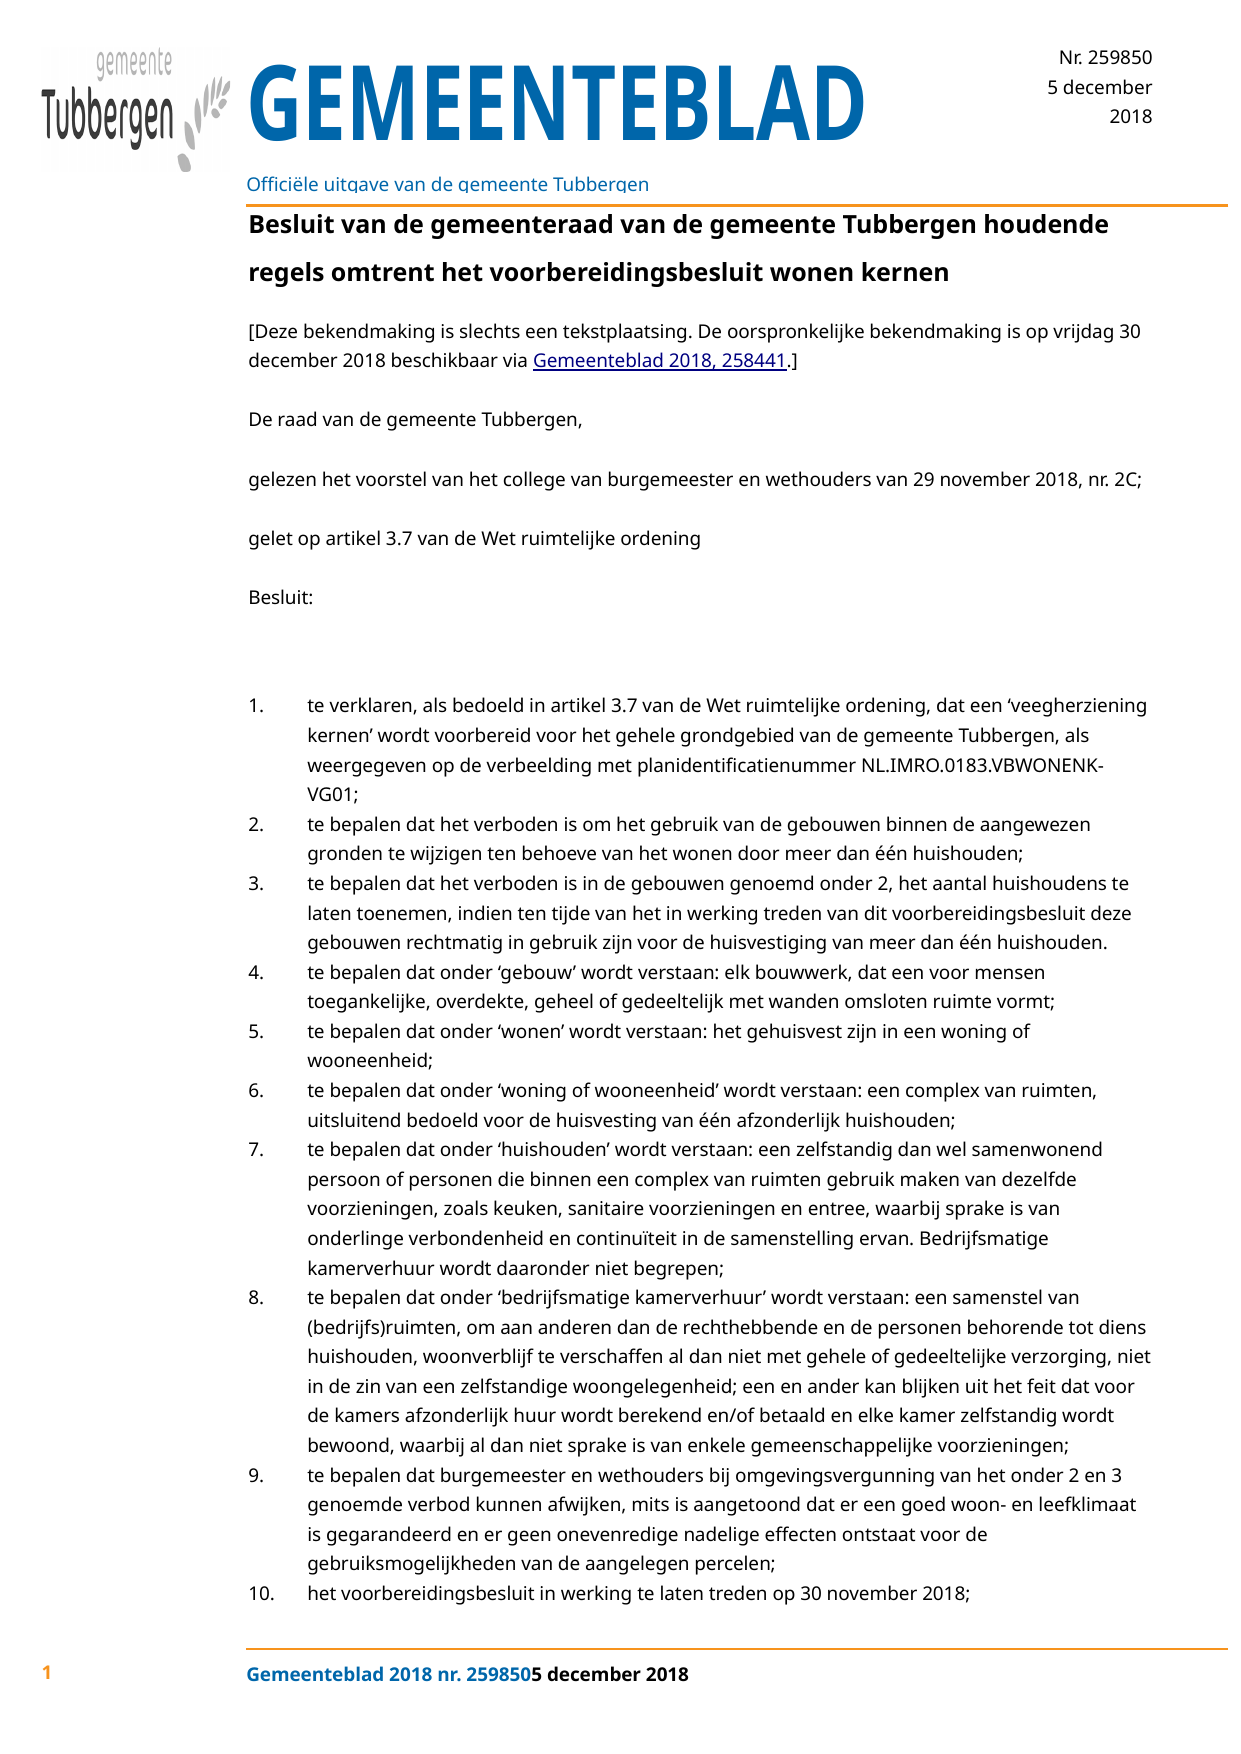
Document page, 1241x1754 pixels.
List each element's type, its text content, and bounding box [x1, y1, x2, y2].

list te bepalen dat onder ‘woning of wooneenheid’ wordt verstaan: een complex van ruimten, uitsluitend bedoeld voor de huisvesting van één afzonderlijk huishouden; [248, 1077, 1152, 1132]
list te bepalen dat onder ‘wonen’ wordt verstaan: het gehuisvest zijn in een woning of wooneenheid; [248, 1018, 1152, 1073]
text De raad van de gemeente Tubbergen, [248, 407, 1152, 432]
list het voorbereidingsbesluit in werking te laten treden op 30 november 2018; [248, 1580, 1152, 1606]
text Besluit: [248, 584, 1152, 610]
list te bepalen dat het verboden is om het gebruik van de gebouwen binnen de aangewezen gronden te wijzigen ten behoeve van het wonen door meer dan één huishouden; [248, 811, 1152, 866]
list te bepalen dat burgemeester en wethouders bij omgevingsvergunning van het onder 2 en 3 genoemde verbod kunnen afwijken, mits is aangetoond dat er een goed woon- en leefklimaat is gegarandeerd en er geen onevenredige nadelige effecten ontstaat voor de gebruiksmogelijkheden van de aangelegen percelen; [248, 1462, 1152, 1576]
list te bepalen dat onder ‘gebouw’ wordt verstaan: elk bouwwerk, dat een voor mensen toegankelijke, overdekte, geheel of gedeeltelijk met wanden omsloten ruimte vormt; [248, 959, 1152, 1014]
text gelet op artikel 3.7 van de Wet ruimtelijke ordening [248, 525, 1152, 551]
list te bepalen dat onder ‘huishouden’ wordt verstaan: een zelfstandig dan wel samenwonend persoon of personen die binnen een complex van ruimten gebruik maken van dezelfde voorzieningen, zoals keuken, sanitaire voorzieningen en entree, waarbij sprake is van onderlinge verbondenheid en continuïteit in de samenstelling ervan. Bedrijfsmatige kamerverhuur wordt daaronder niet begrepen; [248, 1136, 1152, 1280]
text gelezen het voorstel van het college van burgemeester en wethouders van 29 november 2018, nr. 2C; [248, 466, 1152, 492]
picture [41, 47, 231, 172]
list te bepalen dat het verboden is in de gebouwen genoemd onder 2, het aantal huishoudens te laten toenemen, indien ten tijde van het in werking treden van dit voorbereidingsbesluit deze gebouwen rechtmatig in gebruik zijn voor de huisvestiging van meer dan één huishouden. [248, 870, 1152, 955]
list te verklaren, als bedoeld in artikel 3.7 van de Wet ruimtelijke ordening, dat een ‘veegherziening kernen’ wordt voorbereid voor het gehele grondgebied van de gemeente Tubbergen, als weergegeven op de verbeelding met planidentificatienummer NL.IMRO.0183.VBWONENK-VG01; [248, 693, 1152, 807]
text [Deze bekendmaking is slechts een tekstplaatsing. De oorspronkelijke bekendmaking is op vrijdag 30 december 2018 beschikbaar via Gemeenteblad 2018, 258441.] [248, 318, 1152, 373]
list te bepalen dat onder ‘bedrijfsmatige kamerverhuur’ wordt verstaan: een samenstel van (bedrijfs)ruimten, om aan anderen dan de rechthebbende en de personen behorende tot diens huishouden, woonverblijf te verschaffen al dan niet met gehele of gedeeltelijke verzorging, niet in de zin van een zelfstandige woongelegenheid; een en ander kan blijken uit het feit dat voor de kamers afzonderlijk huur wordt berekend en/of betaald en elke kamer zelfstandig wordt bewoond, waarbij al dan niet sprake is van enkele gemeenschappelijke voorzieningen; [248, 1284, 1152, 1458]
text Besluit van de gemeenteraad van de gemeente Tubbergen houdende regels omtrent het voorbereidingsbesluit wonen kernen [248, 207, 1152, 288]
